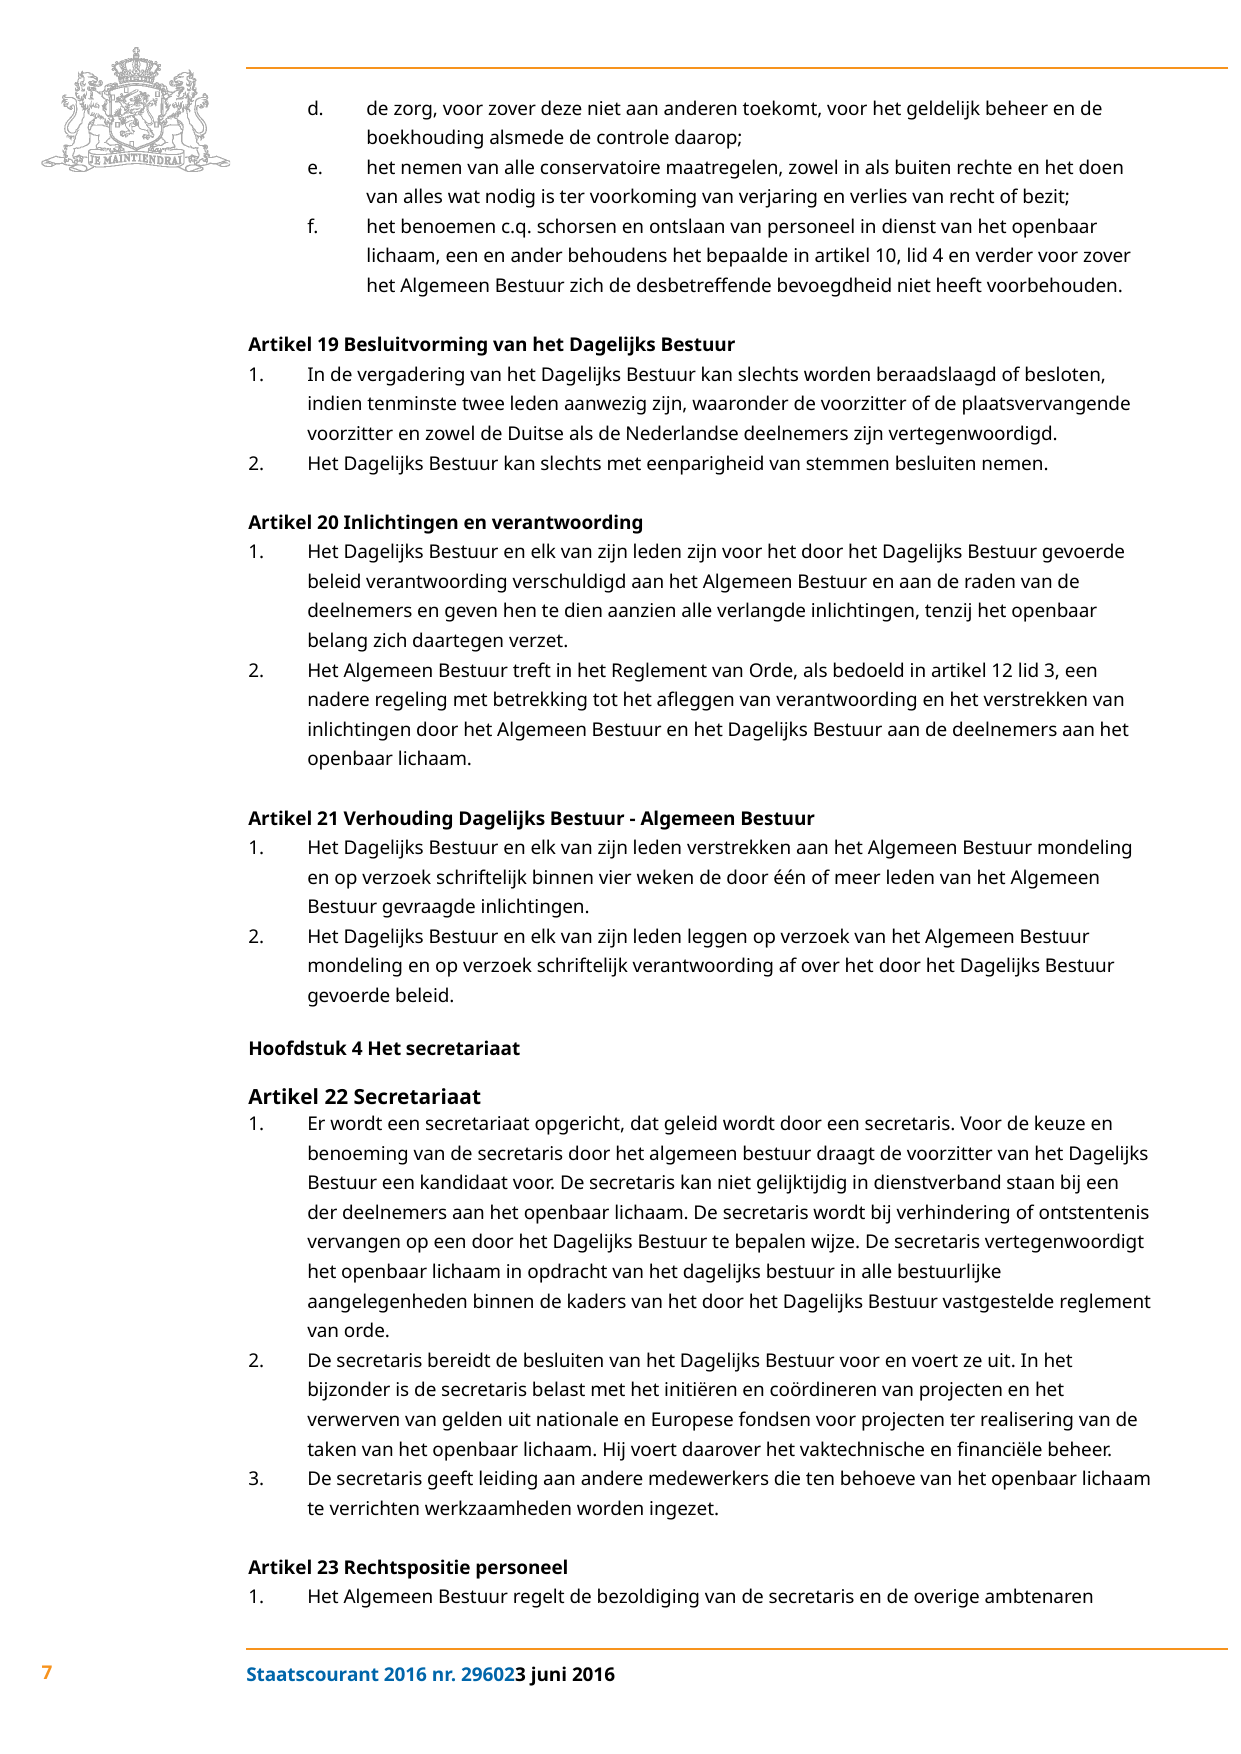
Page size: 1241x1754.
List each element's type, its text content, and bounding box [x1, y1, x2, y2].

list De secretaris geeft leiding aan andere medewerkers die ten behoeve van het openbaar lichaam te verrichten werkzaamheden worden ingezet. [248, 1465, 1152, 1521]
list In de vergadering van het Dagelijks Bestuur kan slechts worden beraadslaagd of besloten, indien tenminste twee leden aanwezig zijn, waaronder de voorzitter of de plaatsvervangende voorzitter en zowel de Duitse als de Nederlandse deelnemers zijn vertegenwoordigd. [248, 361, 1152, 446]
list Het Dagelijks Bestuur en elk van zijn leden verstrekken aan het Algemeen Bestuur mondeling en op verzoek schriftelijk binnen vier weken de door één of meer leden van het Algemeen Bestuur gevraagde inlichtingen. [248, 834, 1152, 919]
list De secretaris bereidt de besluiten van het Dagelijks Bestuur voor en voert ze uit. In het bijzonder is de secretaris belast met het initiëren en coördineren van projecten en het verwerven van gelden uit nationale en Europese fondsen voor projecten ter realisering van de taken van het openbaar lichaam. Hij voert daarover het vaktechnische en financiële beheer. [248, 1347, 1152, 1462]
list het nemen van alle conservatoire maatregelen, zowel in als buiten rechte en het doen van alles wat nodig is ter voorkoming van verjaring en verlies van recht of bezit; [307, 154, 1152, 209]
picture [41, 47, 231, 172]
text Artikel 23 Rechtspositie personeel [248, 1554, 1152, 1580]
list de zorg, voor zover deze niet aan anderen toekomt, voor het geldelijk beheer en de boekhouding alsmede de controle daarop; [307, 95, 1152, 150]
list Het Algemeen Bestuur treft in het Reglement van Orde, als bedoeld in artikel 12 lid 3, een nadere regeling met betrekking tot het afleggen van verantwoording en het verstrekken van inlichtingen door het Algemeen Bestuur en het Dagelijks Bestuur aan de deelnemers aan het openbaar lichaam. [248, 657, 1152, 771]
list het benoemen c.q. schorsen en ontslaan van personeel in dienst van het openbaar lichaam, een en ander behoudens het bepaalde in artikel 10, lid 4 en verder voor zover het Algemeen Bestuur zich de desbetreffende bevoegdheid niet heeft voorbehouden. [307, 213, 1152, 298]
list Er wordt een secretariaat opgericht, dat geleid wordt door een secretaris. Voor de keuze en benoeming van de secretaris door het algemeen bestuur draagt de voorzitter van het Dagelijks Bestuur een kandidaat voor. De secretaris kan niet gelijktijdig in dienstverband staan bij een der deelnemers aan het openbaar lichaam. De secretaris wordt bij verhindering of ontstentenis vervangen op een door het Dagelijks Bestuur te bepalen wijze. De secretaris vertegenwoordigt het openbaar lichaam in opdracht van het dagelijks bestuur in alle bestuurlijke aangelegenheden binnen de kaders van het door het Dagelijks Bestuur vastgestelde reglement van orde. [248, 1110, 1152, 1343]
text Artikel 21 Verhouding Dagelijks Bestuur - Algemeen Bestuur [248, 805, 1152, 831]
text Artikel 20 Inlichtingen en verantwoording [248, 509, 1152, 535]
text Hoofdstuk 4 Het secretariaat [248, 1033, 1152, 1061]
list Het Dagelijks Bestuur kan slechts met eenparigheid van stemmen besluiten nemen. [248, 450, 1152, 476]
text Artikel 22 Secretariaat [248, 1082, 1152, 1110]
list Het Algemeen Bestuur regelt de bezoldiging van de secretaris en de overige ambtenaren [248, 1584, 1152, 1609]
list Het Dagelijks Bestuur en elk van zijn leden zijn voor het door het Dagelijks Bestuur gevoerde beleid verantwoording verschuldigd aan het Algemeen Bestuur en aan de raden van de deelnemers en geven hen te dien aanzien alle verlangde inlichtingen, tenzij het openbaar belang zich daartegen verzet. [248, 538, 1152, 653]
text Artikel 19 Besluitvorming van het Dagelijks Bestuur [248, 331, 1152, 357]
list Het Dagelijks Bestuur en elk van zijn leden leggen op verzoek van het Algemeen Bestuur mondeling en op verzoek schriftelijk verantwoording af over het door het Dagelijks Bestuur gevoerde beleid. [248, 923, 1152, 1008]
